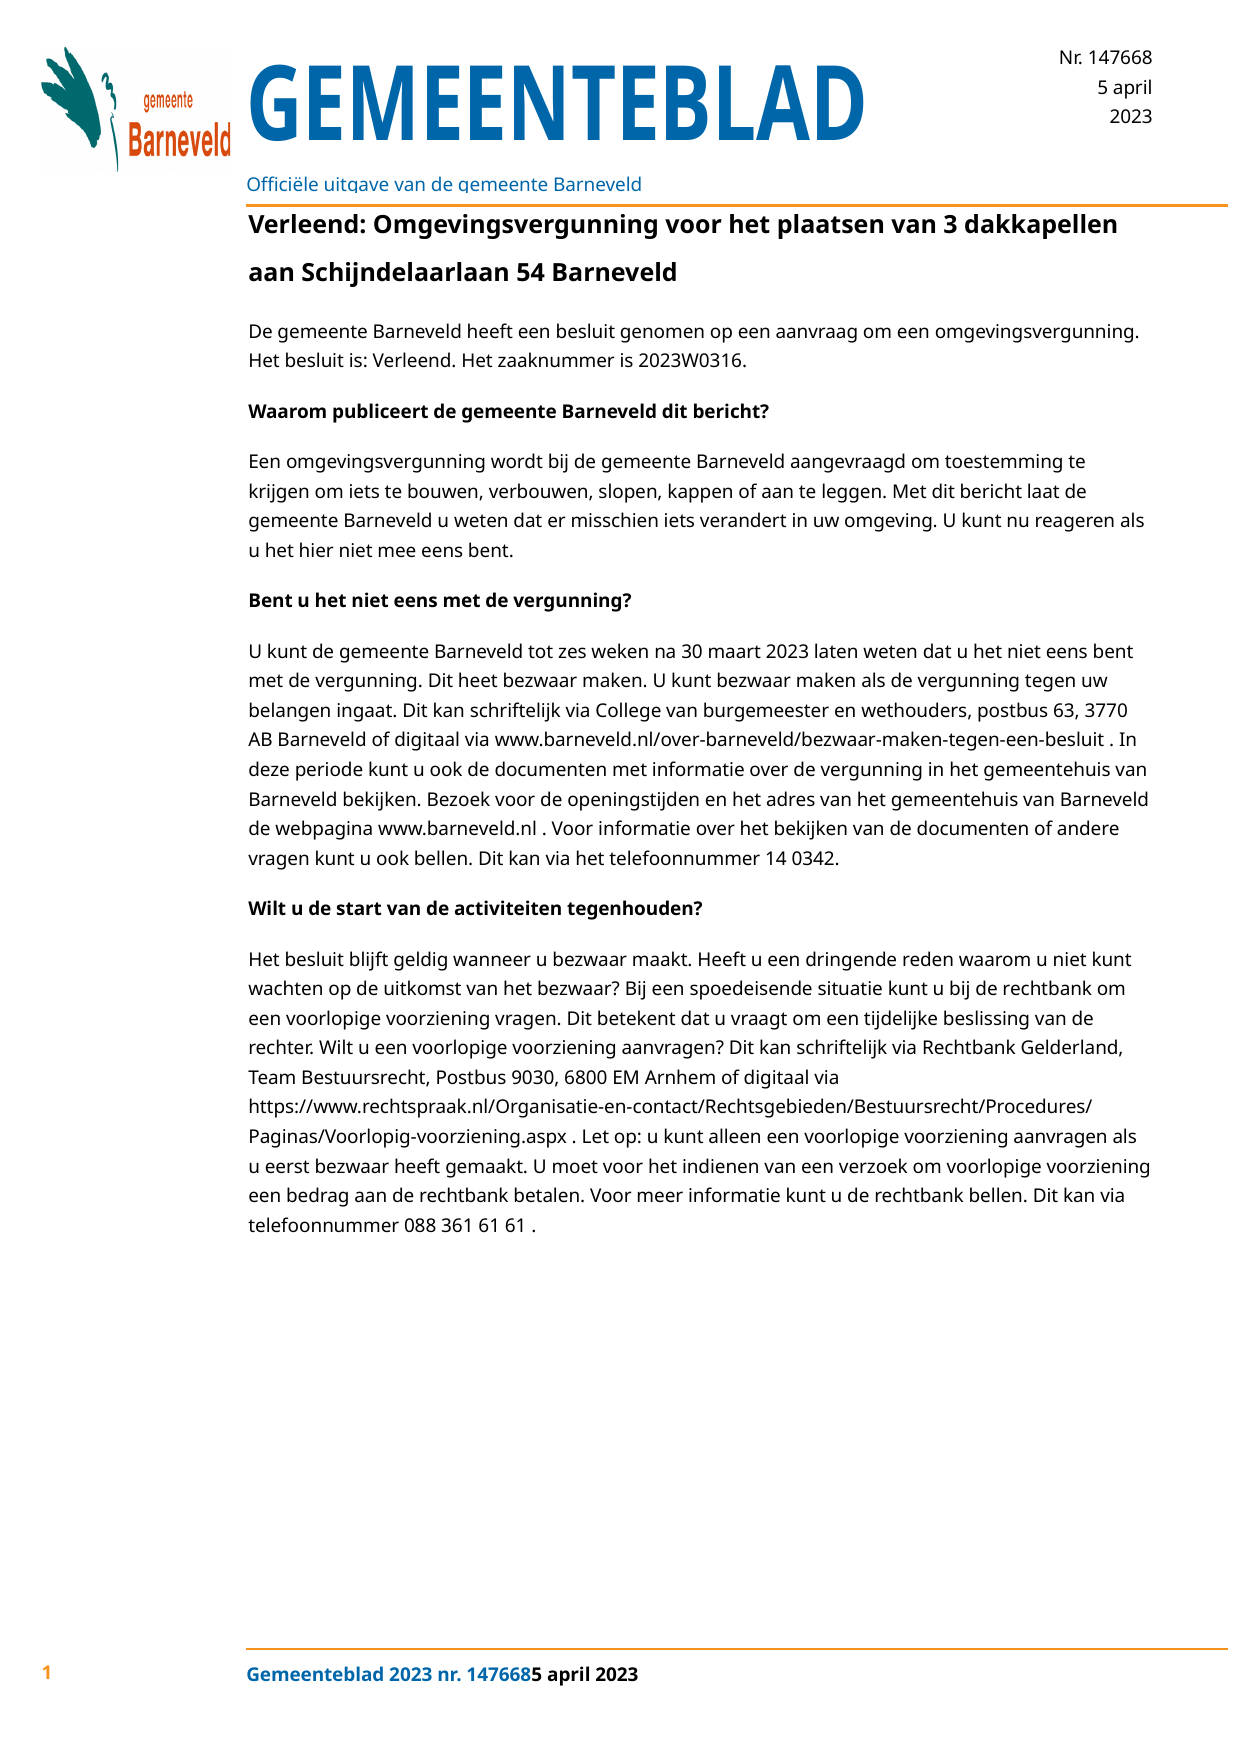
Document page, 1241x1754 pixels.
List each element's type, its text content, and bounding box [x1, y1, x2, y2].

text Wilt u de start van de activiteiten tegenhouden? [248, 895, 1152, 921]
text Bent u het niet eens met de vergunning? [248, 587, 1152, 613]
text U kunt de gemeente Barneveld tot zes weken na 30 maart 2023 laten weten dat u het niet eens bent met de vergunning. Dit heet bezwaar maken. U kunt bezwaar maken als de vergunning tegen uw belangen ingaat. Dit kan schriftelijk via College van burgemeester en wethouders, postbus 63, 3770 AB Barneveld of digitaal via www.barneveld.nl/over-barneveld/bezwaar-maken-tegen-een-besluit . In deze periode kunt u ook de documenten met informatie over de vergunning in het gemeentehuis van Barneveld bekijken. Bezoek voor de openingstijden en het adres van het gemeentehuis van Barneveld de webpagina www.barneveld.nl . Voor informatie over het bekijken van de documenten of andere vragen kunt u ook bellen. Dit kan via het telefoonnummer 14 0342. [248, 638, 1152, 871]
picture [41, 47, 231, 172]
text De gemeente Barneveld heeft een besluit genomen op een aanvraag om een omgevingsvergunning. Het besluit is: Verleend. Het zaaknummer is 2023W0316. [248, 318, 1152, 373]
text Een omgevingsvergunning wordt bij de gemeente Barneveld aangevraagd om toestemming te krijgen om iets te bouwen, verbouwen, slopen, kappen of aan te leggen. Met dit bericht laat de gemeente Barneveld u weten dat er misschien iets verandert in uw omgeving. U kunt nu reageren als u het hier niet mee eens bent. [248, 448, 1152, 563]
text Waarom publiceert de gemeente Barneveld dit bericht? [248, 398, 1152, 424]
text Het besluit blijft geldig wanneer u bezwaar maakt. Heeft u een dringende reden waarom u niet kunt wachten op de uitkomst van het bezwaar? Bij een spoedeisende situatie kunt u bij de rechtbank om een voorlopige voorziening vragen. Dit betekent dat u vraagt om een tijdelijke beslissing van de rechter. Wilt u een voorlopige voorziening aanvragen? Dit kan schriftelijk via Rechtbank Gelderland, Team Bestuursrecht, Postbus 9030, 6800 EM Arnhem of digitaal via https://www.rechtspraak.nl/Organisatie-en-contact/Rechtsgebieden/Bestuursrecht/Procedures/Paginas/Voorlopig-voorziening.aspx . Let op: u kunt alleen een voorlopige voorziening aanvragen als u eerst bezwaar heeft gemaakt. U moet voor het indienen van een verzoek om voorlopige voorziening een bedrag aan de rechtbank betalen. Voor meer informatie kunt u de rechtbank bellen. Dit kan via telefoonnummer 088 361 61 61 . [248, 946, 1152, 1238]
text Verleend: Omgevingsvergunning voor het plaatsen van 3 dakkapellen aan Schijndelaarlaan 54 Barneveld [248, 207, 1152, 288]
